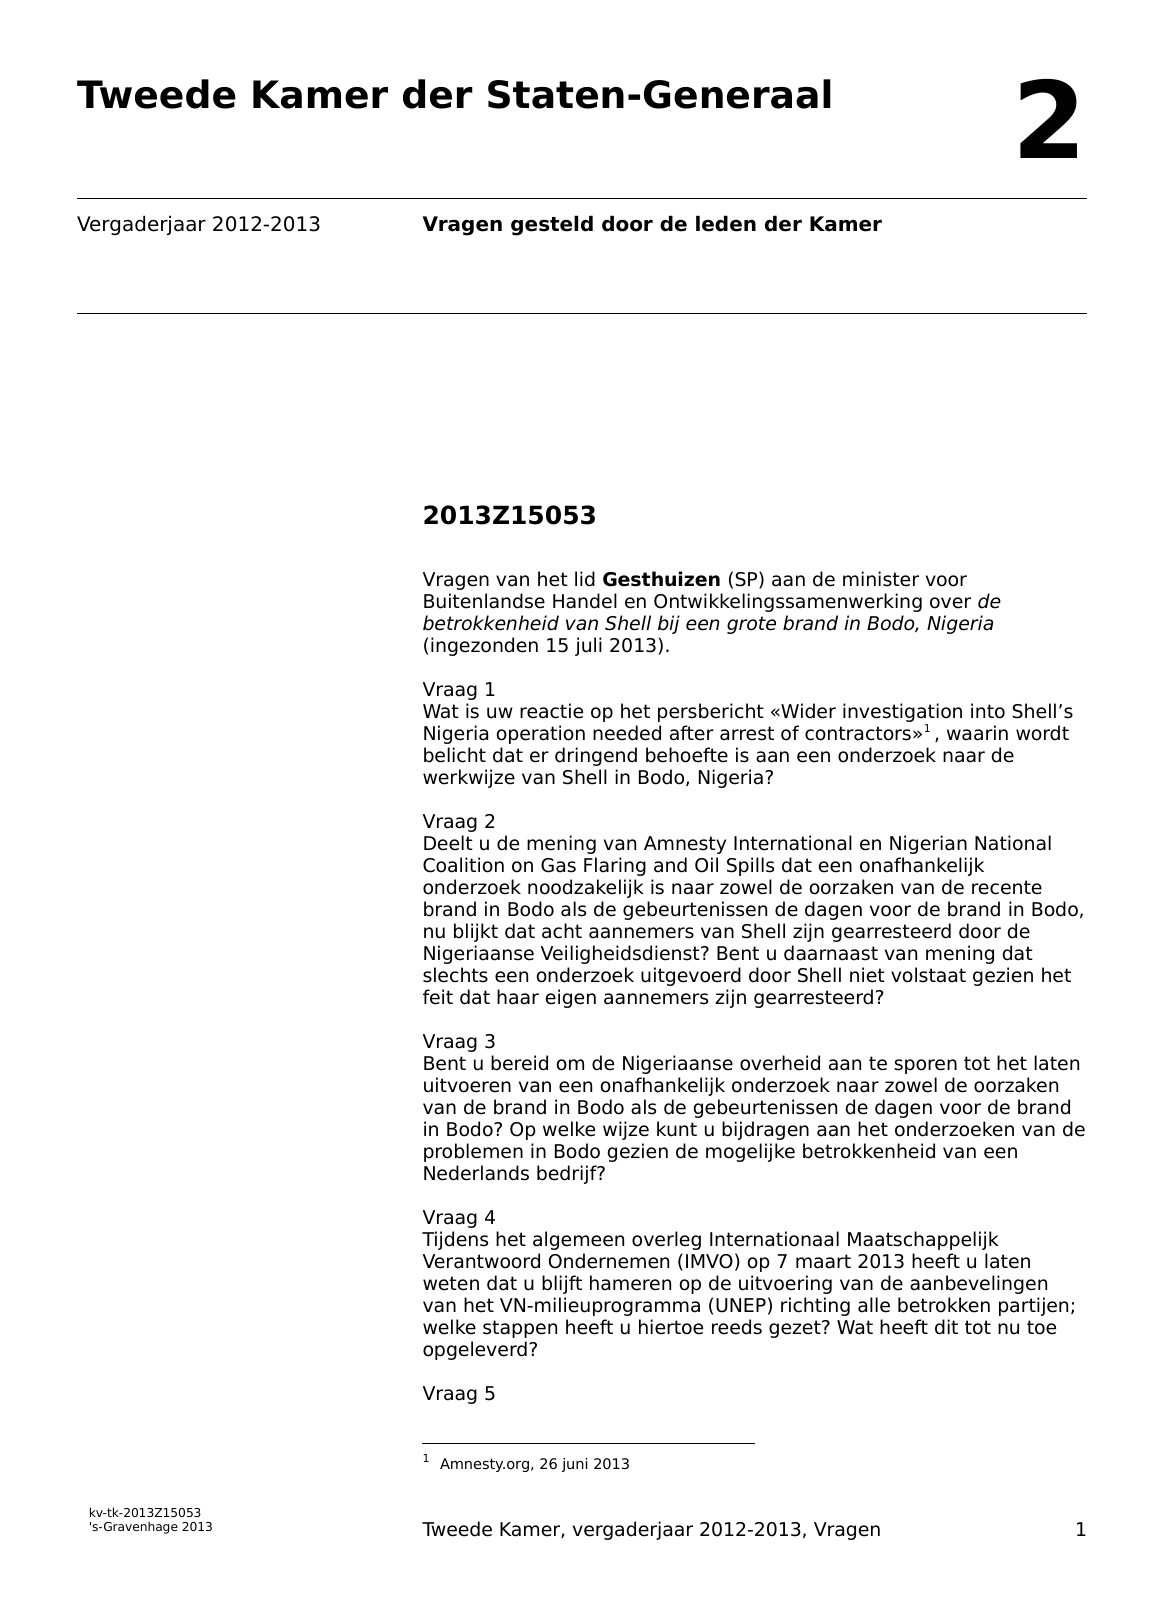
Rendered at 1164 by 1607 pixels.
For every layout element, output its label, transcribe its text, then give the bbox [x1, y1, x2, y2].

text Vraag 2 [422, 811, 1087, 833]
text Vragen van het lid Gesthuizen (SP) aan de minister voor Buitenlandse Handel en Ontwikkelingssamenwerking over de betrokkenheid van Shell bij een grote brand in Bodo, Nigeria (ingezonden 15 juli 2013). [422, 569, 1087, 657]
text Vraag 1 [422, 679, 1087, 701]
text Vraag 4 [422, 1207, 1087, 1229]
text Deelt u de mening van Amnesty International en Nigerian National Coalition on Gas Flaring and Oil Spills dat een onafhankelijk onderzoek noodzakelijk is naar zowel de oorzaken van de recente brand in Bodo als de gebeurtenissen de dagen voor de brand in Bodo, nu blijkt dat acht aannemers van Shell zijn gearresteerd door de Nigeriaanse Veiligheidsdienst? Bent u daarnaast van mening dat slechts een onderzoek uitgevoerd door Shell niet volstaat gezien het feit dat haar eigen aannemers zijn gearresteerd? [422, 833, 1087, 1009]
table_header Tweede Kamer der Staten-Generaal [77, 59, 886, 198]
text Vraag 3 [422, 1031, 1087, 1053]
text Vraag 5 [422, 1383, 1087, 1405]
table_cell Vragen gesteld door de leden der Kamer [422, 199, 1087, 313]
text kv-tk-2013Z15053 [88, 1506, 323, 1520]
text Amnesty.org, 26 juni 2013 [422, 1452, 1087, 1474]
text Bent u bereid om de Nigeriaanse overheid aan te sporen tot het laten uitvoeren van een onafhankelijk onderzoek naar zowel de oorzaken van de brand in Bodo als de gebeurtenissen de dagen voor de brand in Bodo? Op welke wijze kunt u bijdragen aan het onderzoeken van de problemen in Bodo gezien de mogelijke betrokkenheid van een Nederlands bedrijf? [422, 1053, 1087, 1185]
text Wat is uw reactie op het persbericht «Wider investigation into Shell’s Nigeria operation needed after arrest of contractors», waarin wordt belicht dat er dringend behoefte is aan een onderzoek naar de werkwijze van Shell in Bodo, Nigeria? [422, 701, 1087, 789]
text 's-Gravenhage 2013 [88, 1520, 323, 1534]
table_cell Vergaderjaar 2012-2013 [77, 199, 422, 313]
table_header 2 [886, 59, 1087, 198]
text 2013Z15053 [422, 501, 1087, 531]
text Tijdens het algemeen overleg Internationaal Maatschappelijk Verantwoord Ondernemen (IMVO) op 7 maart 2013 heeft u laten weten dat u blijft hameren op de uitvoering van de aanbevelingen van het VN-milieuprogramma (UNEP) richting alle betrokken partijen; welke stappen heeft u hiertoe reeds gezet? Wat heeft dit tot nu toe opgeleverd? [422, 1229, 1087, 1361]
